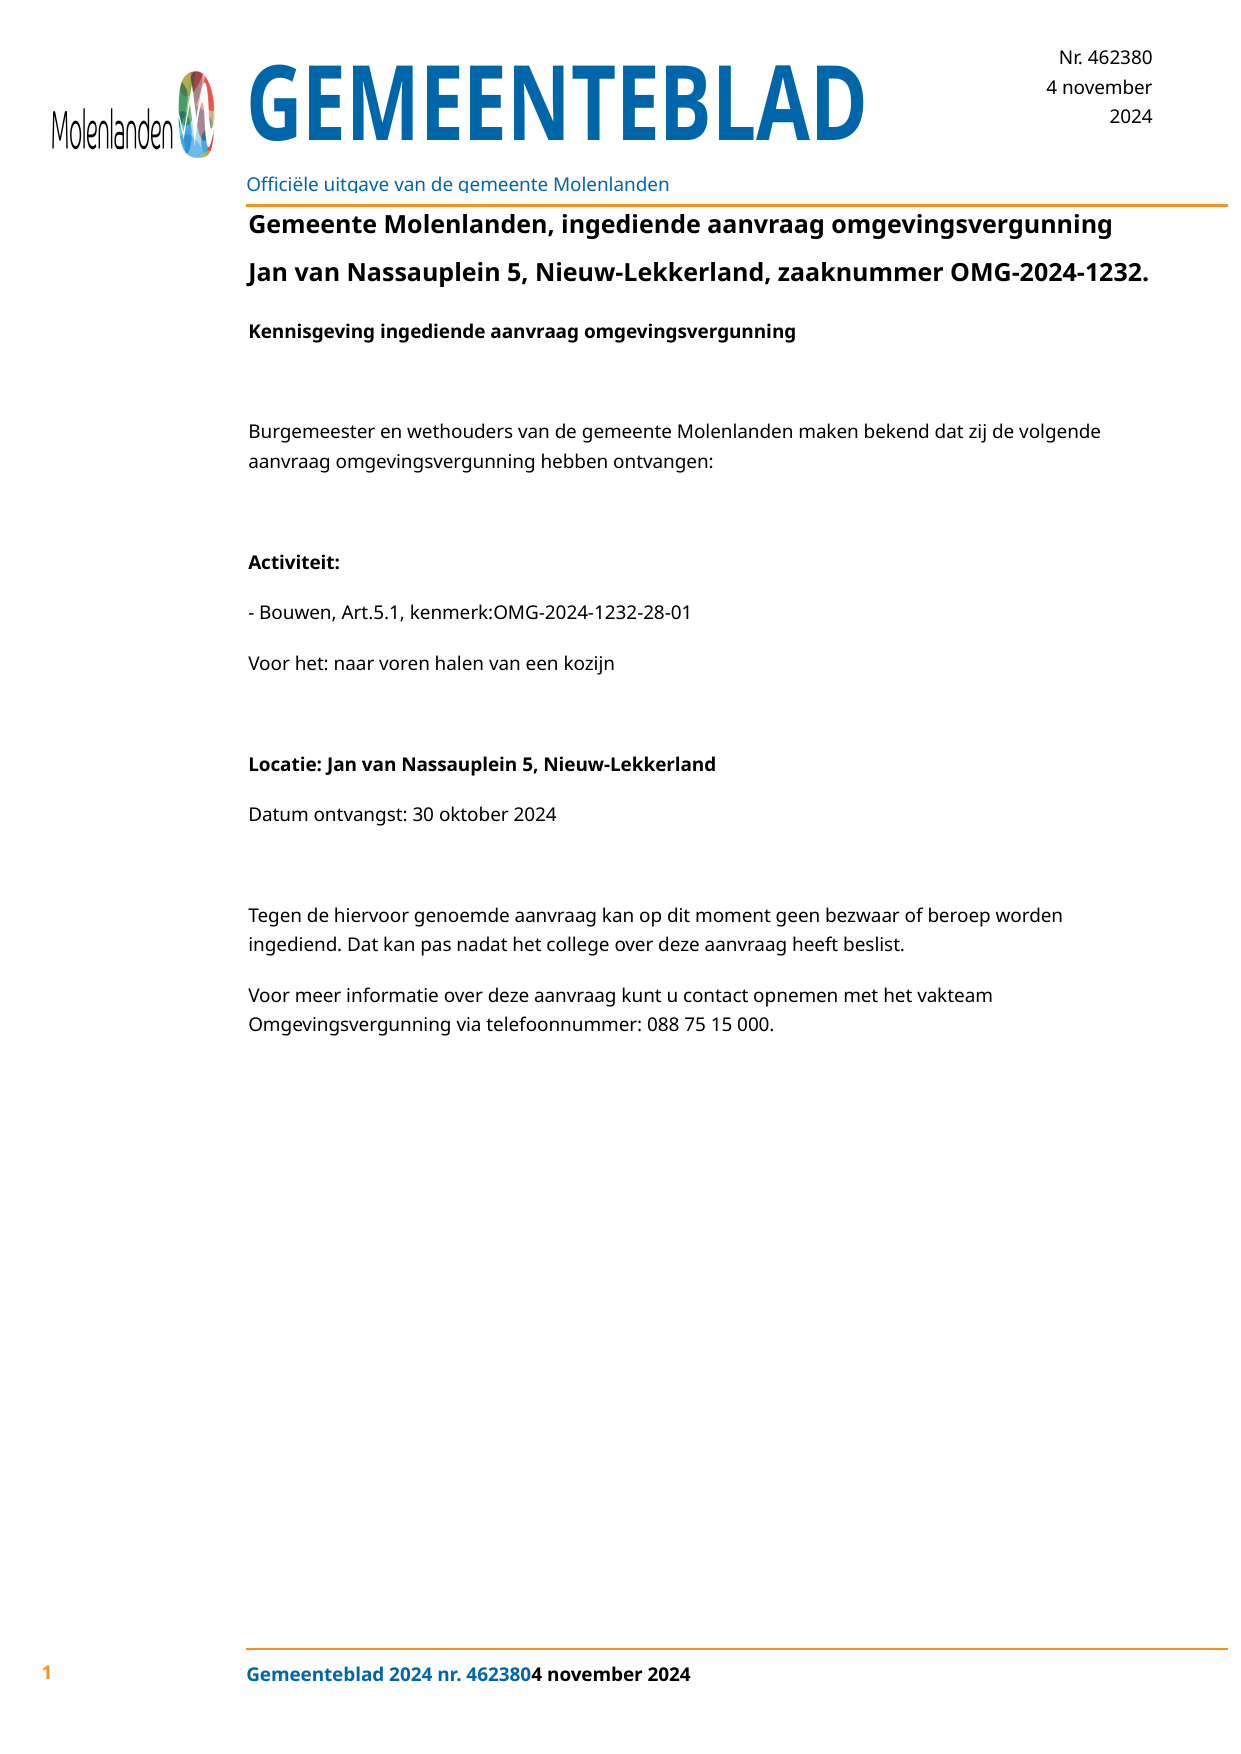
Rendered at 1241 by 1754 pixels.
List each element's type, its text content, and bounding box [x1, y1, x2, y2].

text Tegen de hiervoor genoemde aanvraag kan op dit moment geen bezwaar of beroep worden ingediend. Dat kan pas nadat het college over deze aanvraag heeft beslist. [248, 902, 1152, 957]
text - Bouwen, Art.5.1, kenmerk:OMG-2024-1232-28-01 [248, 599, 1152, 625]
text Datum ontvangst: 30 oktober 2024 [248, 801, 1152, 827]
text Activiteit: [248, 549, 1152, 575]
text Kennisgeving ingediende aanvraag omgevingsvergunning [248, 318, 1152, 344]
text Gemeente Molenlanden, ingediende aanvraag omgevingsvergunning Jan van Nassauplein 5, Nieuw-Lekkerland, zaaknummer OMG-2024-1232. [248, 207, 1152, 288]
text Voor het: naar voren halen van een kozijn [248, 650, 1152, 676]
text Locatie: Jan van Nassauplein 5, Nieuw-Lekkerland [248, 751, 1152, 777]
text Voor meer informatie over deze aanvraag kunt u contact opnemen met het vakteam Omgevingsvergunning via telefoonnummer: 088 75 15 000. [248, 982, 1152, 1037]
text Burgemeester en wethouders van de gemeente Molenlanden maken bekend dat zij de volgende aanvraag omgevingsvergunning hebben ontvangen: [248, 419, 1152, 474]
picture [41, 47, 231, 172]
